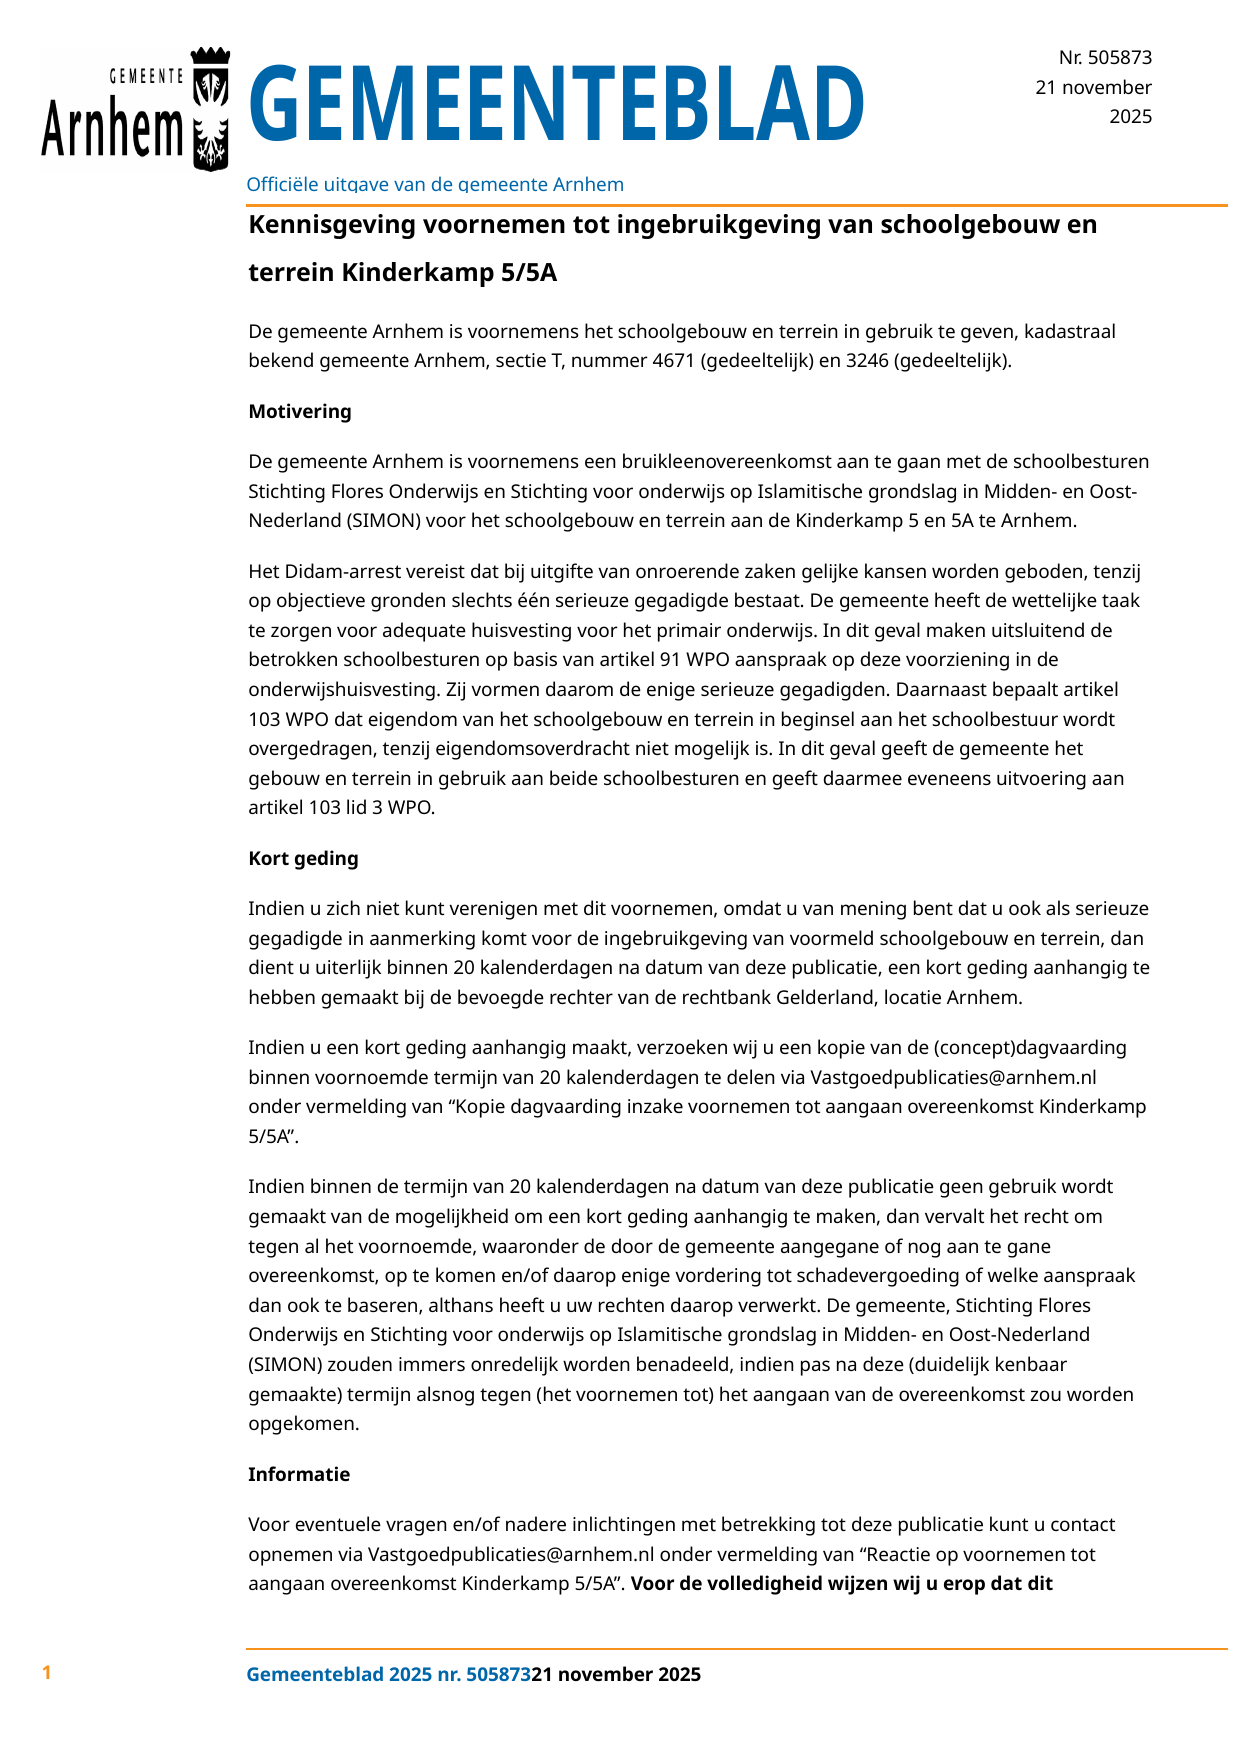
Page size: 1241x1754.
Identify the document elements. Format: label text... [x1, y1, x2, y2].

text Informatie [248, 1461, 1152, 1487]
text Motivering [248, 398, 1152, 424]
text Voor eventuele vragen en/of nadere inlichtingen met betrekking tot deze publicatie kunt u contact opnemen via Vastgoedpublicaties@arnhem.nl onder vermelding van “Reactie op voornemen tot aangaan overeenkomst Kinderkamp 5/5A”. Voor de volledigheid wijzen wij u erop dat dit [248, 1511, 1152, 1596]
text De gemeente Arnhem is voornemens het schoolgebouw en terrein in gebruik te geven, kadastraal bekend gemeente Arnhem, sectie T, nummer 4671 (gedeeltelijk) en 3246 (gedeeltelijk). [248, 318, 1152, 373]
text Indien u zich niet kunt verenigen met dit voornemen, omdat u van mening bent dat u ook als serieuze gegadigde in aanmerking komt voor de ingebruikgeving van voormeld schoolgebouw en terrein, dan dient u uiterlijk binnen 20 kalenderdagen na datum van deze publicatie, een kort geding aanhangig te hebben gemaakt bij de bevoegde rechter van de rechtbank Gelderland, locatie Arnhem. [248, 895, 1152, 1010]
picture [41, 47, 231, 172]
text Het Didam-arrest vereist dat bij uitgifte van onroerende zaken gelijke kansen worden geboden, tenzij op objectieve gronden slechts één serieuze gegadigde bestaat. De gemeente heeft de wettelijke taak te zorgen voor adequate huisvesting voor het primair onderwijs. In dit geval maken uitsluitend de betrokken schoolbesturen op basis van artikel 91 WPO aanspraak op deze voorziening in de onderwijshuisvesting. Zij vormen daarom de enige serieuze gegadigden. Daarnaast bepaalt artikel 103 WPO dat eigendom van het schoolgebouw en terrein in beginsel aan het schoolbestuur wordt overgedragen, tenzij eigendomsoverdracht niet mogelijk is. In dit geval geeft de gemeente het gebouw en terrein in gebruik aan beide schoolbesturen en geeft daarmee eveneens uitvoering aan artikel 103 lid 3 WPO. [248, 558, 1152, 820]
text Indien binnen de termijn van 20 kalenderdagen na datum van deze publicatie geen gebruik wordt gemaakt van de mogelijkheid om een kort geding aanhangig te maken, dan vervalt het recht om tegen al het voornoemde, waaronder de door de gemeente aangegane of nog aan te gane overeenkomst, op te komen en/of daarop enige vordering tot schadevergoeding of welke aanspraak dan ook te baseren, althans heeft u uw rechten daarop verwerkt. De gemeente, Stichting Flores Onderwijs en Stichting voor onderwijs op Islamitische grondslag in Midden- en Oost-Nederland (SIMON) zouden immers onredelijk worden benadeeld, indien pas na deze (duidelijk kenbaar gemaakte) termijn alsnog tegen (het voornemen tot) het aangaan van de overeenkomst zou worden opgekomen. [248, 1174, 1152, 1436]
text Kort geding [248, 845, 1152, 871]
text Indien u een kort geding aanhangig maakt, verzoeken wij u een kopie van de (concept)dagvaarding binnen voornoemde termijn van 20 kalenderdagen te delen via Vastgoedpublicaties@arnhem.nl onder vermelding van “Kopie dagvaarding inzake voornemen tot aangaan overeenkomst Kinderkamp 5/5A”. [248, 1034, 1152, 1149]
text De gemeente Arnhem is voornemens een bruikleenovereenkomst aan te gaan met de schoolbesturen Stichting Flores Onderwijs en Stichting voor onderwijs op Islamitische grondslag in Midden- en Oost-Nederland (SIMON) voor het schoolgebouw en terrein aan de Kinderkamp 5 en 5A te Arnhem. [248, 448, 1152, 533]
text Kennisgeving voornemen tot ingebruikgeving van schoolgebouw en terrein Kinderkamp 5/5A [248, 207, 1152, 288]
